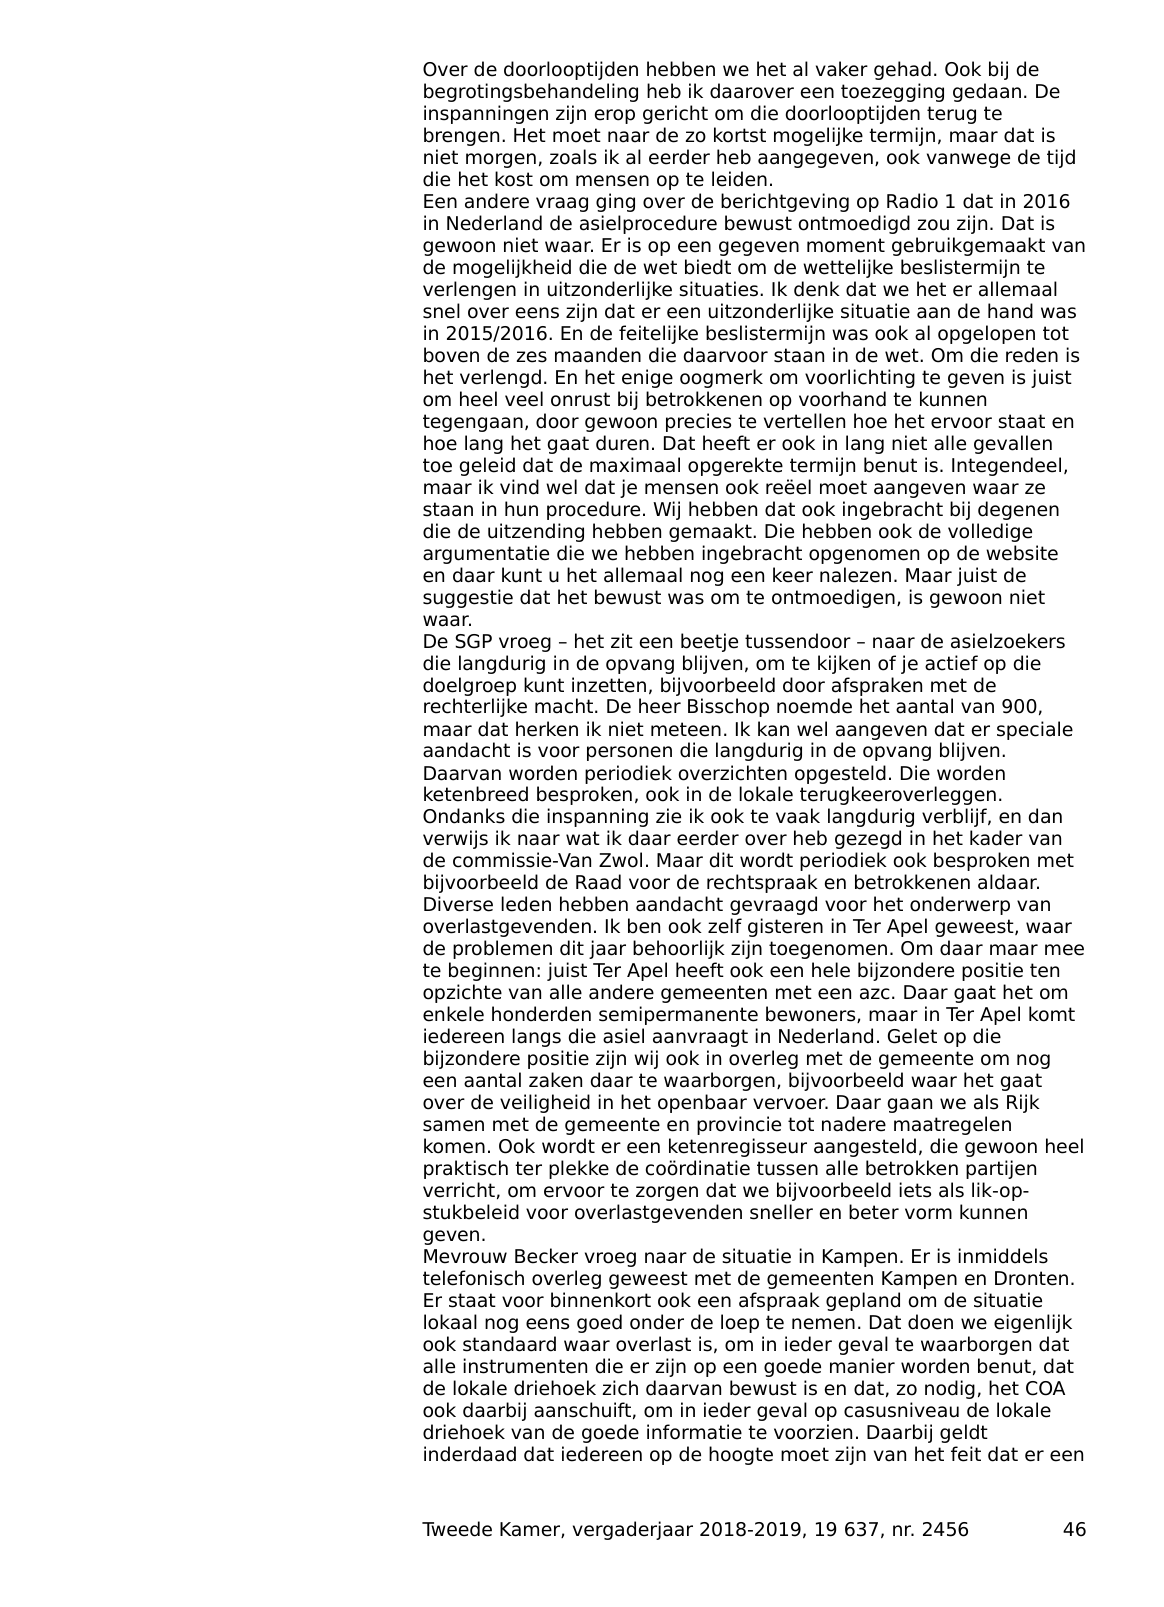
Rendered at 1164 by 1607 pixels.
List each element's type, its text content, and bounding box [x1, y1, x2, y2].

text Een andere vraag ging over de berichtgeving op Radio 1 dat in 2016 in Nederland de asielprocedure bewust ontmoedigd zou zijn. Dat is gewoon niet waar. Er is op een gegeven moment gebruikgemaakt van de mogelijkheid die de wet biedt om de wettelijke beslistermijn te verlengen in uitzonderlijke situaties. Ik denk dat we het er allemaal snel over eens zijn dat er een uitzonderlijke situatie aan de hand was in 2015/2016. En de feitelijke beslistermijn was ook al opgelopen tot boven de zes maanden die daarvoor staan in de wet. Om die reden is het verlengd. En het enige oogmerk om voorlichting te geven is juist om heel veel onrust bij betrokkenen op voorhand te kunnen tegengaan, door gewoon precies te vertellen hoe het ervoor staat en hoe lang het gaat duren. Dat heeft er ook in lang niet alle gevallen toe geleid dat de maximaal opgerekte termijn benut is. Integendeel, maar ik vind wel dat je mensen ook reëel moet aangeven waar ze staan in hun procedure. Wij hebben dat ook ingebracht bij degenen die de uitzending hebben gemaakt. Die hebben ook de volledige argumentatie die we hebben ingebracht opgenomen op de website en daar kunt u het allemaal nog een keer nalezen. Maar juist de suggestie dat het bewust was om te ontmoedigen, is gewoon niet waar. [422, 191, 1087, 631]
text Diverse leden hebben aandacht gevraagd voor het onderwerp van overlastgevenden. Ik ben ook zelf gisteren in Ter Apel geweest, waar de problemen dit jaar behoorlijk zijn toegenomen. Om daar maar mee te beginnen: juist Ter Apel heeft ook een hele bijzondere positie ten opzichte van alle andere gemeenten met een azc. Daar gaat het om enkele honderden semipermanente bewoners, maar in Ter Apel komt iedereen langs die asiel aanvraagt in Nederland. Gelet op die bijzondere positie zijn wij ook in overleg met de gemeente om nog een aantal zaken daar te waarborgen, bijvoorbeeld waar het gaat over de veiligheid in het openbaar vervoer. Daar gaan we als Rijk samen met de gemeente en provincie tot nadere maatregelen komen. Ook wordt er een ketenregisseur aangesteld, die gewoon heel praktisch ter plekke de coördinatie tussen alle betrokken partijen verricht, om ervoor te zorgen dat we bijvoorbeeld iets als lik-op-stukbeleid voor overlastgevenden sneller en beter vorm kunnen geven. [422, 894, 1087, 1246]
text De SGP vroeg – het zit een beetje tussendoor – naar de asielzoekers die langdurig in de opvang blijven, om te kijken of je actief op die doelgroep kunt inzetten, bijvoorbeeld door afspraken met de rechterlijke macht. De heer Bisschop noemde het aantal van 900, maar dat herken ik niet meteen. Ik kan wel aangeven dat er speciale aandacht is voor personen die langdurig in de opvang blijven. Daarvan worden periodiek overzichten opgesteld. Die worden ketenbreed besproken, ook in de lokale terugkeeroverleggen. Ondanks die inspanning zie ik ook te vaak langdurig verblijf, en dan verwijs ik naar wat ik daar eerder over heb gezegd in het kader van de commissie-Van Zwol. Maar dit wordt periodiek ook besproken met bijvoorbeeld de Raad voor de rechtspraak en betrokkenen aldaar. [422, 631, 1087, 894]
text Mevrouw Becker vroeg naar de situatie in Kampen. Er is inmiddels telefonisch overleg geweest met de gemeenten Kampen en Dronten. Er staat voor binnenkort ook een afspraak gepland om de situatie lokaal nog eens goed onder de loep te nemen. Dat doen we eigenlijk ook standaard waar overlast is, om in ieder geval te waarborgen dat alle instrumenten die er zijn op een goede manier worden benut, dat de lokale driehoek zich daarvan bewust is en dat, zo nodig, het COA ook daarbij aanschuift, om in ieder geval op casusniveau de lokale driehoek van de goede informatie te voorzien. Daarbij geldt inderdaad dat iedereen op de hoogte moet zijn van het feit dat er een [422, 1246, 1087, 1466]
text Over de doorlooptijden hebben we het al vaker gehad. Ook bij de begrotingsbehandeling heb ik daarover een toezegging gedaan. De inspanningen zijn erop gericht om die doorlooptijden terug te brengen. Het moet naar de zo kortst mogelijke termijn, maar dat is niet morgen, zoals ik al eerder heb aangegeven, ook vanwege de tijd die het kost om mensen op te leiden. [422, 59, 1087, 191]
